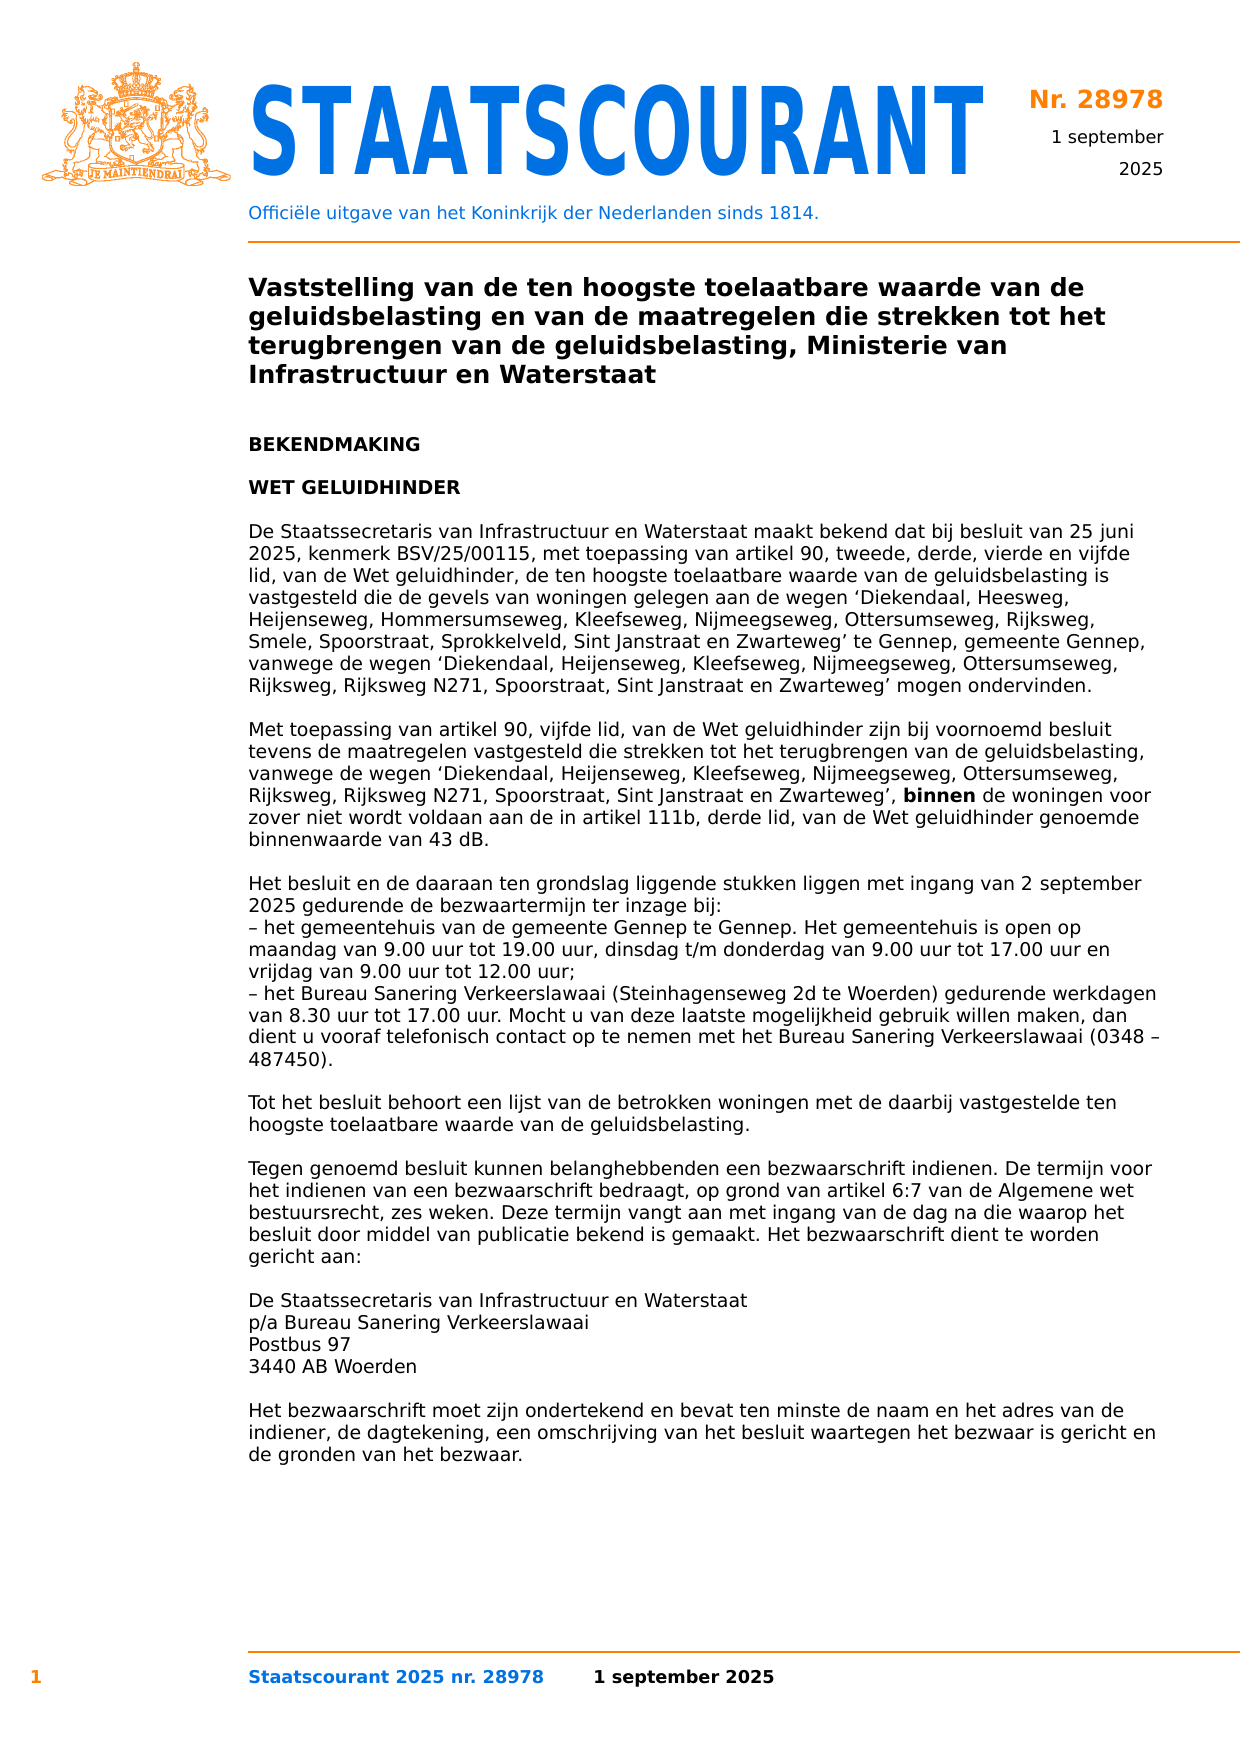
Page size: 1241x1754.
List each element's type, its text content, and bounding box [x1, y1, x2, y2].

text Met toepassing van artikel 90, vijfde lid, van de Wet geluidhinder zijn bij voornoemd besluit tevens de maatregelen vastgesteld die strekken tot het terugbrengen van de geluidsbelasting, vanwege de wegen ‘Diekendaal, Heijenseweg, Kleefseweg, Nijmeegseweg, Ottersumseweg, Rijksweg, Rijksweg N271, Spoorstraat, Sint Janstraat en Zwarteweg’, binnen de woningen voor zover niet wordt voldaan aan de in artikel 111b, derde lid, van de Wet geluidhinder genoemde binnenwaarde van 43 dB. [248, 719, 1163, 851]
text Het besluit en de daaraan ten grondslag liggende stukken liggen met ingang van 2 september 2025 gedurende de bezwaartermijn ter inzage bij: [248, 873, 1163, 917]
text BEKENDMAKING [248, 433, 1163, 455]
table_header Nr. 28978 [998, 62, 1240, 121]
table_header [25, 62, 248, 241]
picture [41, 62, 231, 186]
text – het Bureau Sanering Verkeerslawaai (Steinhagenseweg 2d te Woerden) gedurende werkdagen van 8.30 uur tot 17.00 uur. Mocht u van deze laatste mogelijkheid gebruik willen maken, dan dient u vooraf telefonisch contact op te nemen met het Bureau Sanering Verkeerslawaai (0348 – 487450). [248, 982, 1163, 1070]
text Tegen genoemd besluit kunnen belanghebbenden een bezwaarschrift indienen. De termijn voor het indienen van een bezwaarschrift bedraagt, op grond van artikel 6:7 van de Algemene wet bestuursrecht, zes weken. Deze termijn vangt aan met ingang van de dag na die waarop het besluit door middel van publicatie bekend is gemaakt. Het bezwaarschrift dient te worden gericht aan: [248, 1158, 1163, 1268]
text p/a Bureau Sanering Verkeerslawaai [248, 1312, 1163, 1334]
text Postbus 97 [248, 1334, 1163, 1356]
subtitle Vaststelling van de ten hoogste toelaatbare waarde van de geluidsbelasting en van de maatregelen die strekken tot het terugbrengen van de geluidsbelasting, Ministerie van Infrastructuur en Waterstaat [248, 273, 1163, 390]
table_cell 1 september [998, 121, 1240, 153]
text Het bezwaarschrift moet zijn ondertekend en bevat ten minste de naam en het adres van de indiener, de dagtekening, een omschrijving van het besluit waartegen het bezwaar is gericht en de gronden van het bezwaar. [248, 1400, 1163, 1466]
text Tot het besluit behoort een lijst van de betrokken woningen met de daarbij vastgestelde ten hoogste toelaatbare waarde van de geluidsbelasting. [248, 1092, 1163, 1136]
table_cell Officiële uitgave van het Koninkrijk der Nederlanden sinds 1814. [248, 203, 1240, 241]
text De Staatssecretaris van Infrastructuur en Waterstaat [248, 1290, 1163, 1312]
text De Staatssecretaris van Infrastructuur en Waterstaat maakt bekend dat bij besluit van 25 juni 2025, kenmerk BSV/25/00115, met toepassing van artikel 90, tweede, derde, vierde en vijfde lid, van de Wet geluidhinder, de ten hoogste toelaatbare waarde van de geluidsbelasting is vastgesteld die de gevels van woningen gelegen aan de wegen ‘Diekendaal, Heesweg, Heijenseweg, Hommersumseweg, Kleefseweg, Nijmeegseweg, Ottersumseweg, Rijksweg, Smele, Spoorstraat, Sprokkelveld, Sint Janstraat en Zwarteweg’ te Gennep, gemeente Gennep, vanwege de wegen ‘Diekendaal, Heijenseweg, Kleefseweg, Nijmeegseweg, Ottersumseweg, Rijksweg, Rijksweg N271, Spoorstraat, Sint Janstraat en Zwarteweg’ mogen ondervinden. [248, 521, 1163, 697]
text – het gemeentehuis van de gemeente Gennep te Gennep. Het gemeentehuis is open op maandag van 9.00 uur tot 19.00 uur, dinsdag t/m donderdag van 9.00 uur tot 17.00 uur en vrijdag van 9.00 uur tot 12.00 uur; [248, 917, 1163, 982]
text 3440 AB Woerden [248, 1356, 1163, 1378]
table_header STAATSCOURANT [248, 62, 998, 203]
table_cell 2025 [998, 153, 1240, 203]
text WET GELUIDHINDER [248, 477, 1163, 499]
